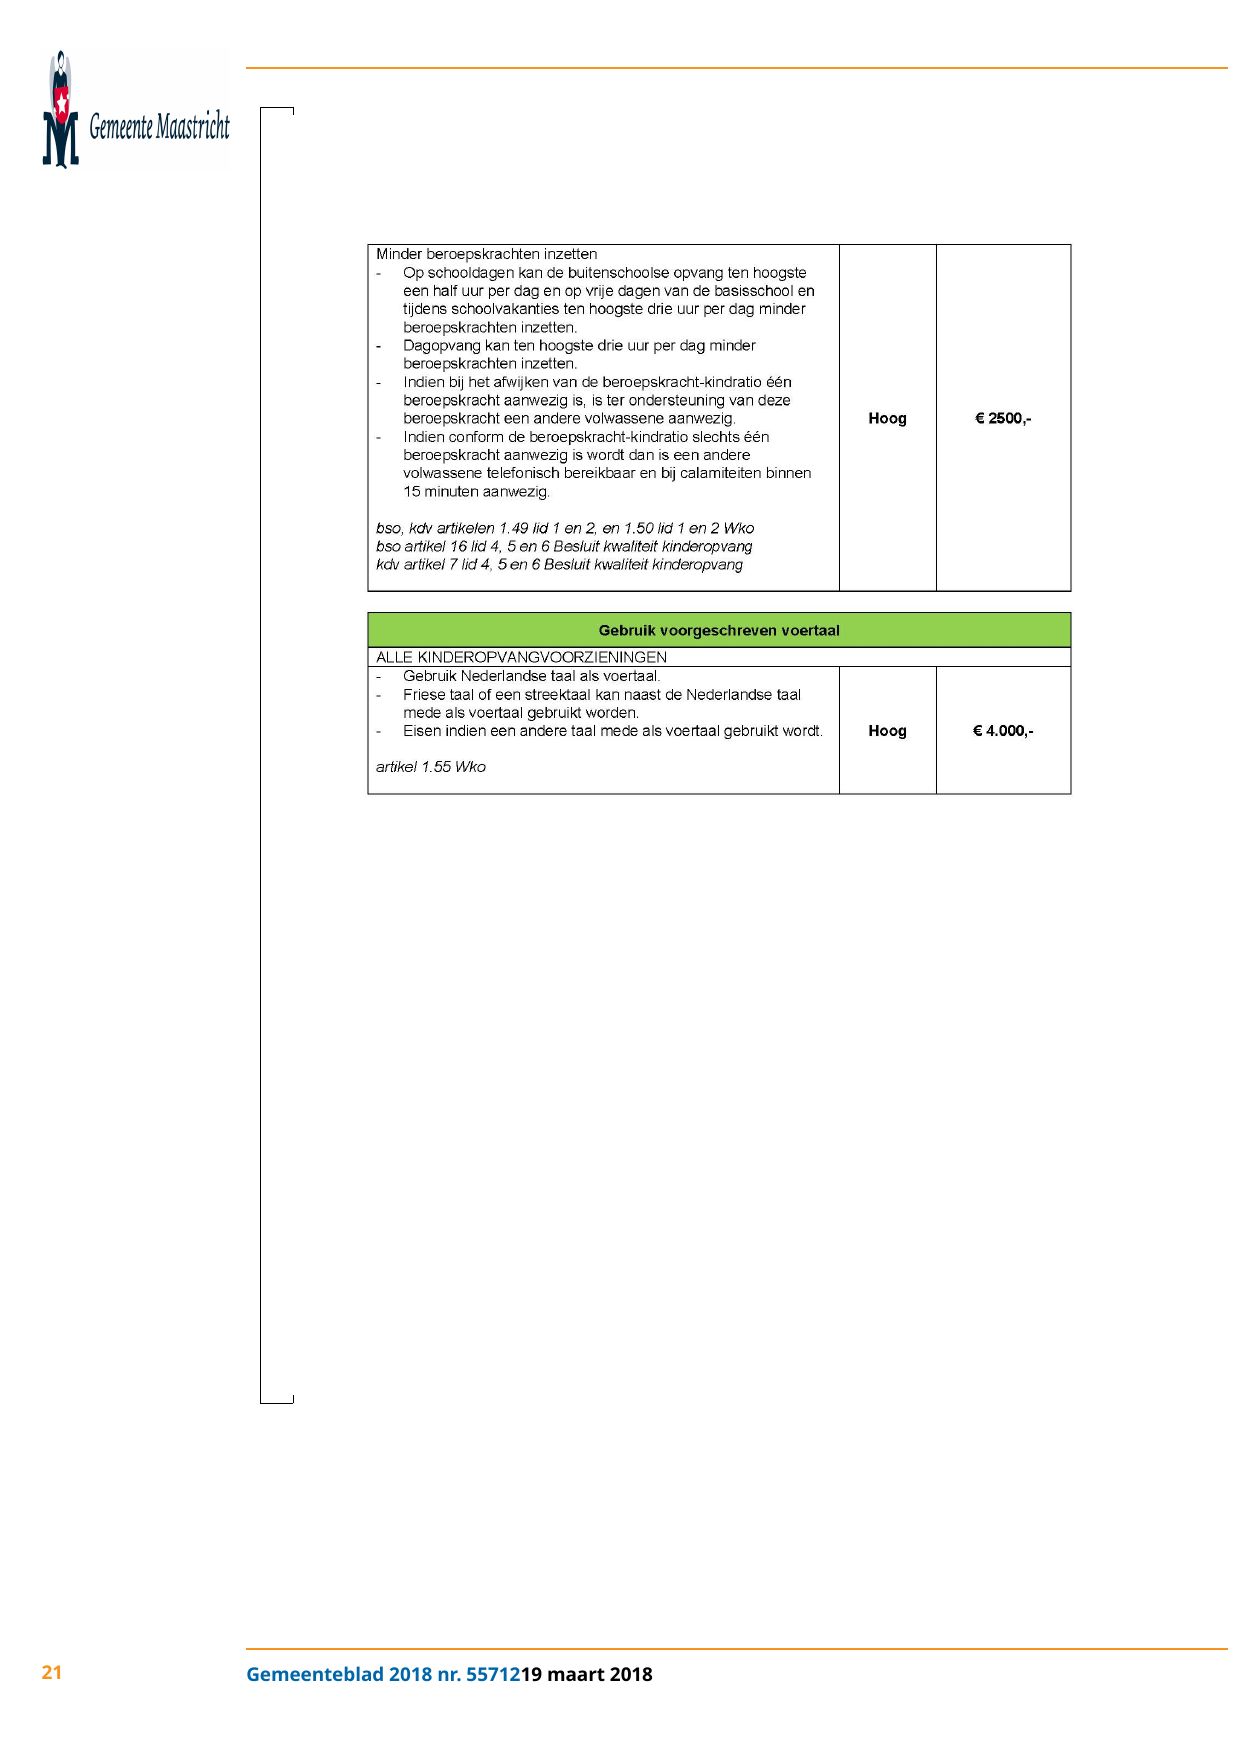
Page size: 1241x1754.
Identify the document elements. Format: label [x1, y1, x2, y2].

picture [41, 47, 231, 172]
picture [268, 115, 1173, 1395]
